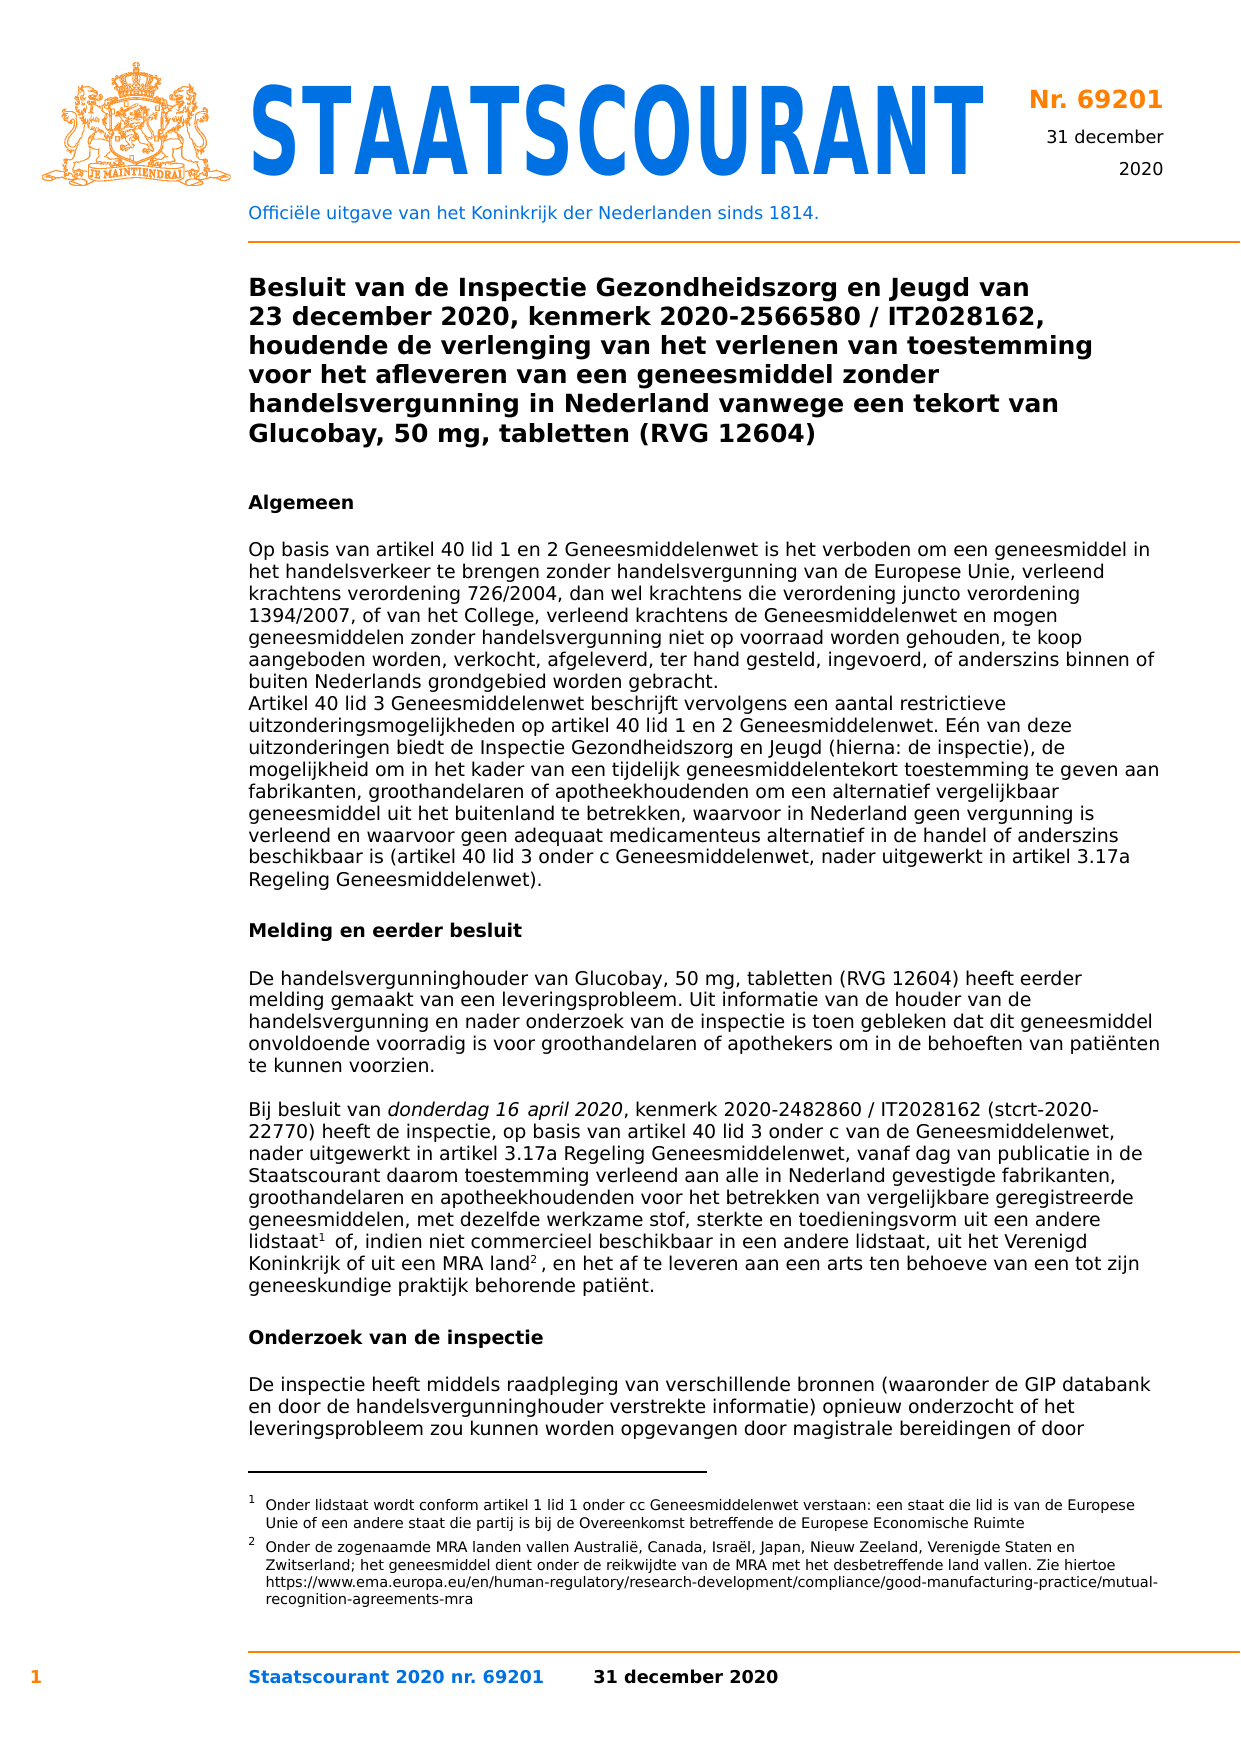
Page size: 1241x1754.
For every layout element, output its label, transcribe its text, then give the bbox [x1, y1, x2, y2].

table_header [25, 62, 248, 241]
subtitle Melding en eerder besluit [248, 920, 1163, 942]
text Artikel 40 lid 3 Geneesmiddelenwet beschrijft vervolgens een aantal restrictieve uitzonderingsmogelijkheden op artikel 40 lid 1 en 2 Geneesmiddelenwet. Eén van deze uitzonderingen biedt de Inspectie Gezondheidszorg en Jeugd (hierna: de inspectie), de mogelijkheid om in het kader van een tijdelijk geneesmiddelentekort toestemming te geven aan fabrikanten, groothandelaren of apotheekhoudenden om een alternatief vergelijkbaar geneesmiddel uit het buitenland te betrekken, waarvoor in Nederland geen vergunning is verleend en waarvoor geen adequaat medicamenteus alternatief in de handel of anderszins beschikbaar is (artikel 40 lid 3 onder c Geneesmiddelenwet, nader uitgewerkt in artikel 3.17a Regeling Geneesmiddelenwet). [248, 693, 1163, 890]
text Bij besluit van donderdag 16 april 2020, kenmerk 2020-2482860 / IT2028162 (stcrt-2020-22770) heeft de inspectie, op basis van artikel 40 lid 3 onder c van de Geneesmiddelenwet, nader uitgewerkt in artikel 3.17a Regeling Geneesmiddelenwet, vanaf dag van publicatie in de Staatscourant daarom toestemming verleend aan alle in Nederland gevestigde fabrikanten, groothandelaren en apotheekhoudenden voor het betrekken van vergelijkbare geregistreerde geneesmiddelen, met dezelfde werkzame stof, sterkte en toedieningsvorm uit een andere lidstaat of, indien niet commercieel beschikbaar in een andere lidstaat, uit het Verenigd Koninkrijk of uit een MRA land, en het af te leveren aan een arts ten behoeve van een tot zijn geneeskundige praktijk behorende patiënt. [248, 1099, 1163, 1297]
table_header Nr. 69201 [998, 62, 1240, 121]
table_header STAATSCOURANT [248, 62, 998, 203]
subtitle Besluit van de Inspectie Gezondheidszorg en Jeugd van 23 december 2020, kenmerk 2020-2566580 / IT2028162, houdende de verlenging van het verlenen van toestemming voor het afleveren van een geneesmiddel zonder handelsvergunning in Nederland vanwege een tekort van Glucobay, 50 mg, tabletten (RVG 12604) [248, 273, 1163, 448]
text De inspectie heeft middels raadpleging van verschillende bronnen (waaronder de GIP databank en door de handelsvergunninghouder verstrekte informatie) opnieuw onderzocht of het leveringsprobleem zou kunnen worden opgevangen door magistrale bereidingen of door [248, 1374, 1163, 1440]
text Onder lidstaat wordt conform artikel 1 lid 1 onder cc Geneesmiddelenwet verstaan: een staat die lid is van de Europese Unie of een andere staat die partij is bij de Overeenkomst betreffende de Europese Economische Ruimte [248, 1493, 1163, 1532]
text Onder de zogenaamde MRA landen vallen Australië, Canada, Israël, Japan, Nieuw Zeeland, Verenigde Staten en Zwitserland; het geneesmiddel dient onder de reikwijdte van de MRA met het desbetreffende land vallen. Zie hiertoe https://www.ema.europa.eu/en/human-regulatory/research-development/compliance/good-manufacturing-practice/mutual-recognition-agreements-mra [248, 1535, 1163, 1608]
subtitle Onderzoek van de inspectie [248, 1327, 1163, 1349]
table_cell 31 december [998, 121, 1240, 153]
table_cell 2020 [998, 153, 1240, 203]
text Op basis van artikel 40 lid 1 en 2 Geneesmiddelenwet is het verboden om een geneesmiddel in het handelsverkeer te brengen zonder handelsvergunning van de Europese Unie, verleend krachtens verordening 726/2004, dan wel krachtens die verordening juncto verordening 1394/2007, of van het College, verleend krachtens de Geneesmiddelenwet en mogen geneesmiddelen zonder handelsvergunning niet op voorraad worden gehouden, te koop aangeboden worden, verkocht, afgeleverd, ter hand gesteld, ingevoerd, of anderszins binnen of buiten Nederlands grondgebied worden gebracht. [248, 539, 1163, 693]
table_cell Officiële uitgave van het Koninkrijk der Nederlanden sinds 1814. [248, 203, 1240, 241]
subtitle Algemeen [248, 492, 1163, 514]
picture [41, 62, 231, 186]
text De handelsvergunninghouder van Glucobay, 50 mg, tabletten (RVG 12604) heeft eerder melding gemaakt van een leveringsprobleem. Uit informatie van de houder van de handelsvergunning en nader onderzoek van de inspectie is toen gebleken dat dit geneesmiddel onvoldoende voorradig is voor groothandelaren of apothekers om in de behoeften van patiënten te kunnen voorzien. [248, 967, 1163, 1077]
